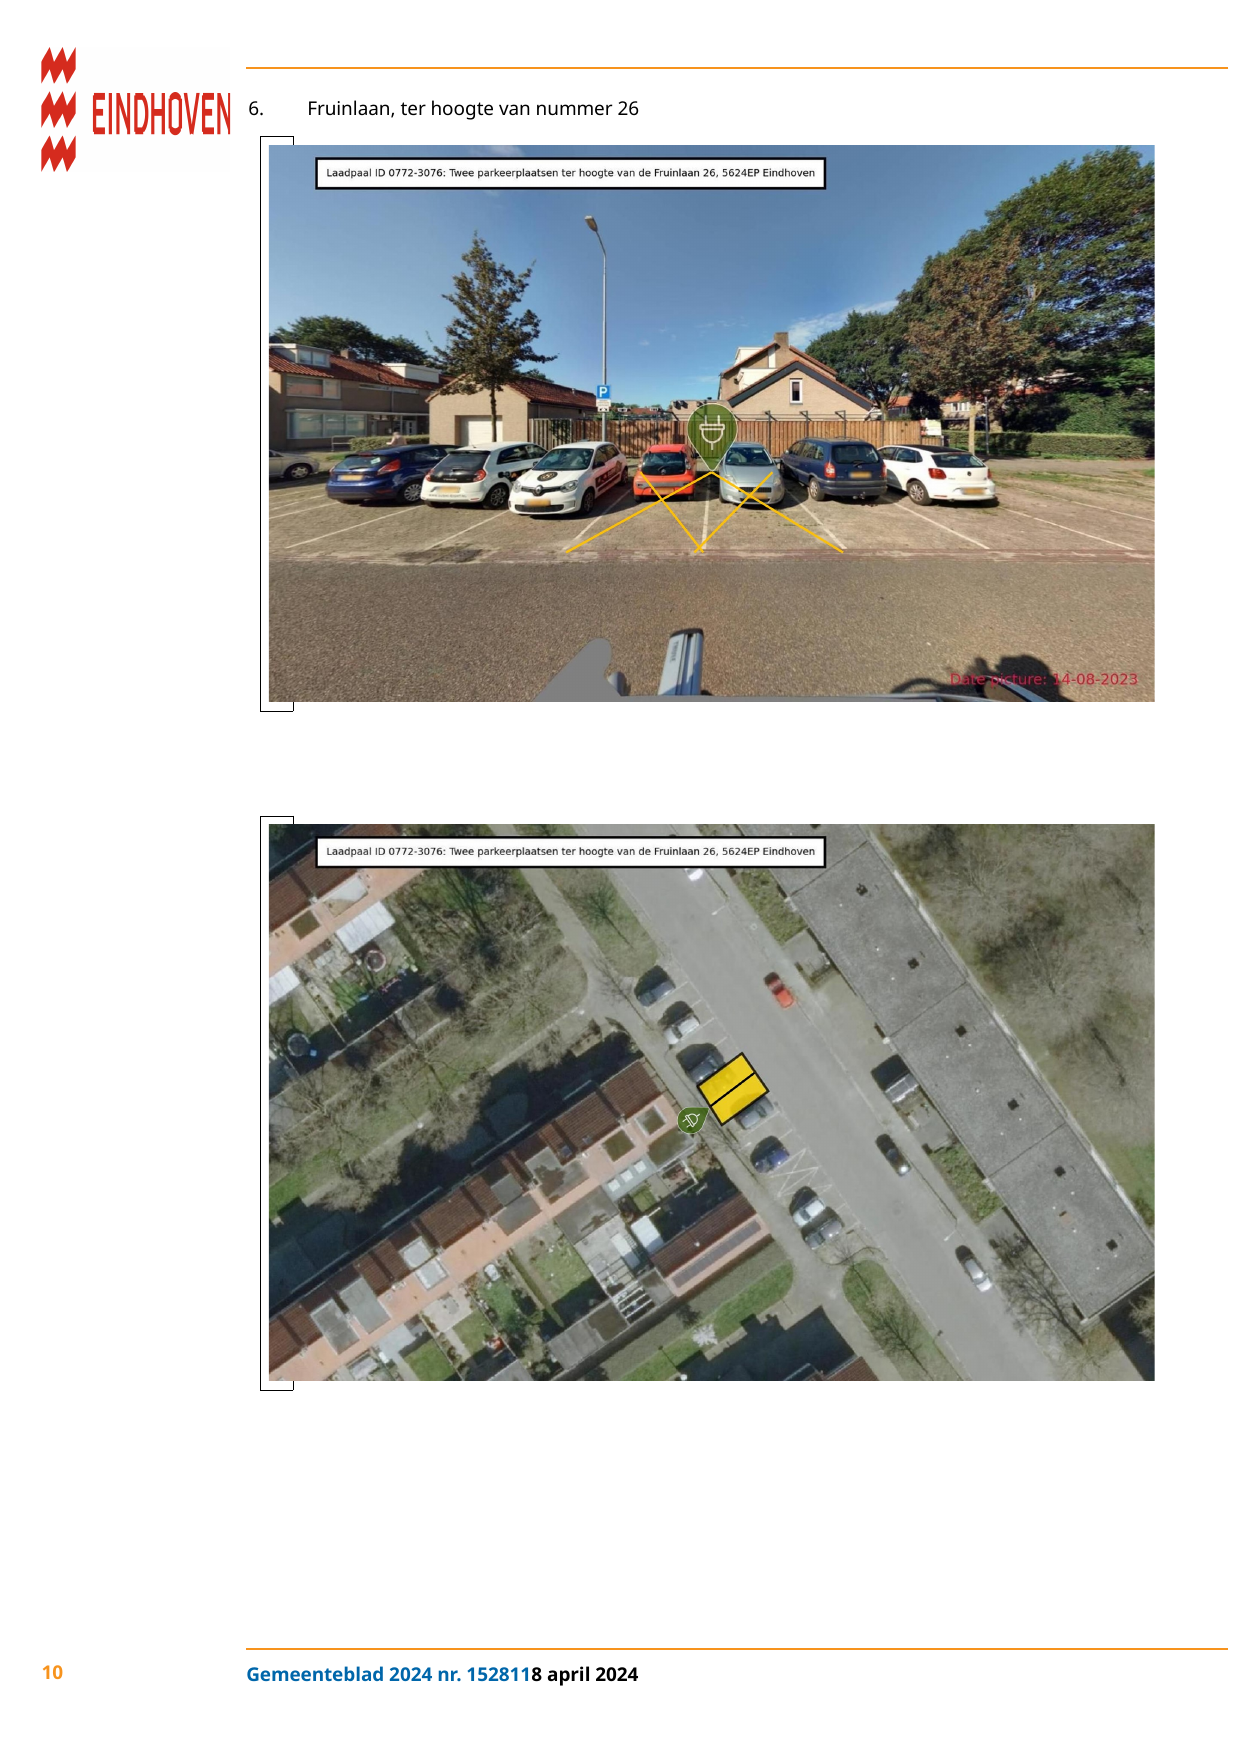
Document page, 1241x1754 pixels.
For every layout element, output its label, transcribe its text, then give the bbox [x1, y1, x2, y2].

picture [41, 47, 231, 172]
picture [268, 824, 1155, 1381]
picture [268, 145, 1155, 702]
list Fruinlaan, ter hoogte van nummer 26 [248, 95, 1152, 121]
